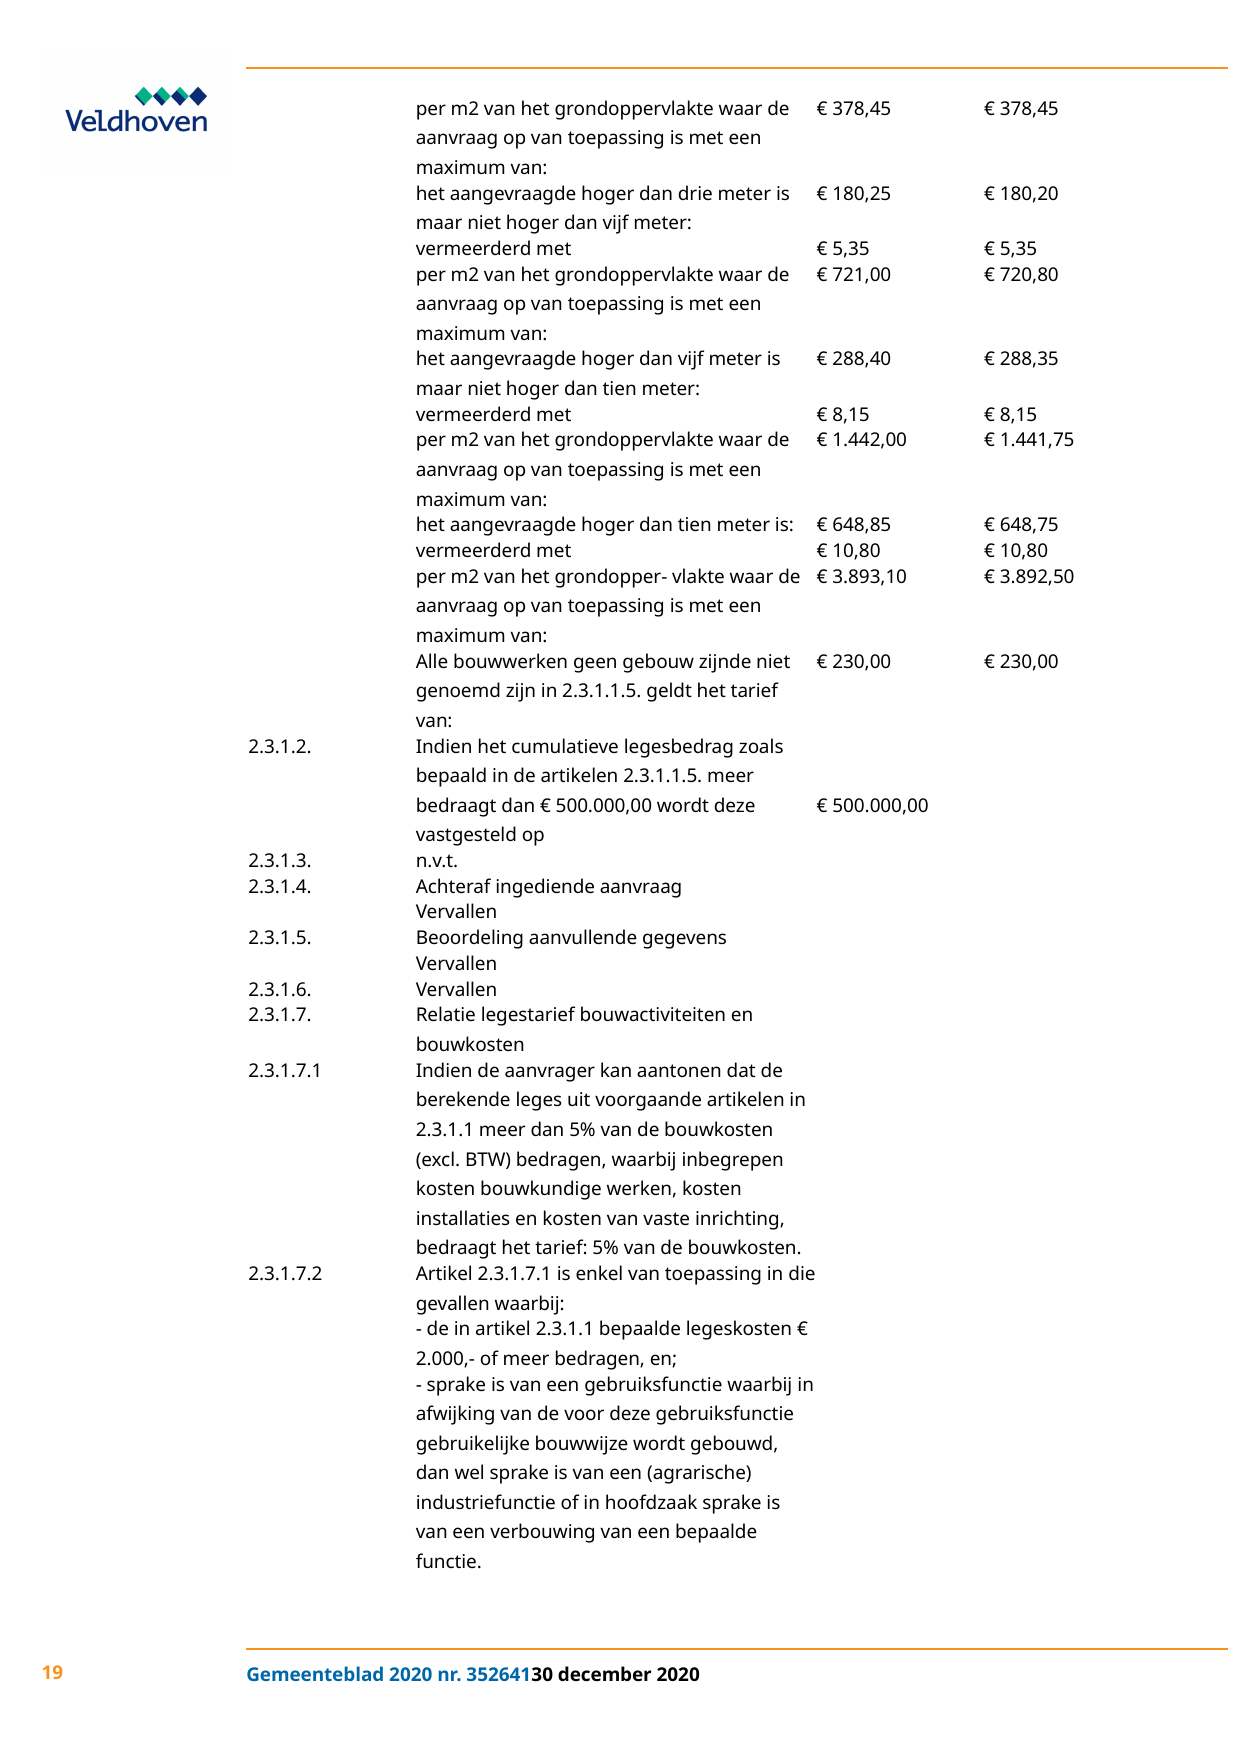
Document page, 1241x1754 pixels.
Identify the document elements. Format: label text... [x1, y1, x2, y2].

table_cell € 3.893,10 [816, 563, 984, 648]
table_cell [816, 950, 984, 976]
table_cell [816, 1260, 984, 1316]
table_cell [984, 950, 1152, 976]
table_cell Beoordeling aanvullende gegevens [416, 925, 816, 950]
table_cell 2.3.1.7.2 [248, 1260, 416, 1316]
table_cell € 1.442,00 [816, 427, 984, 512]
table_cell € 720,80 [984, 261, 1152, 346]
table_cell per m2 van het grondopper- vlakte waar de aanvraag op van toepassing is met een maximum van: [416, 563, 816, 648]
table_cell [816, 1316, 984, 1371]
table_cell vermeerderd met [416, 401, 816, 427]
table_cell [984, 1316, 1152, 1371]
table_cell € 1.441,75 [984, 427, 1152, 512]
table_cell 2.3.1.3. [248, 847, 416, 873]
table_cell € 5,35 [984, 235, 1152, 261]
table_cell per m2 van het grondoppervlakte waar de aanvraag op van toepassing is met een maximum van: [416, 95, 816, 180]
table_cell 2.3.1.6. [248, 976, 416, 1002]
table_cell Vervallen [416, 950, 816, 976]
table_cell 2.3.1.4. [248, 873, 416, 899]
table_cell het aangevraagde hoger dan drie meter is maar niet hoger dan vijf meter: [416, 180, 816, 235]
table_cell € 378,45 [984, 95, 1152, 180]
table_cell 2.3.1.7.1 [248, 1057, 416, 1260]
table_cell [816, 925, 984, 950]
table_cell € 721,00 [816, 261, 984, 346]
table_cell [248, 346, 416, 401]
table_cell [816, 1057, 984, 1260]
table_cell Alle bouwwerken geen gebouw zijnde niet genoemd zijn in 2.3.1.1.5. geldt het tarief van: [416, 648, 816, 733]
table_cell [816, 976, 984, 1002]
table_cell 2.3.1.2. [248, 733, 416, 847]
table_cell [984, 976, 1152, 1002]
table_cell € 180,20 [984, 180, 1152, 235]
table_cell € 10,80 [984, 537, 1152, 563]
table_cell [248, 1316, 416, 1371]
table_cell € 230,00 [984, 648, 1152, 733]
table_cell € 648,75 [984, 512, 1152, 537]
table_cell [984, 1574, 1152, 1600]
table_cell [248, 427, 416, 512]
table_cell Vervallen [416, 899, 816, 924]
table_cell [416, 1574, 816, 1600]
table_cell [816, 899, 984, 924]
table_cell [248, 950, 416, 976]
table_cell per m2 van het grondoppervlakte waar de aanvraag op van toepassing is met een maximum van: [416, 261, 816, 346]
table_cell € 378,45 [816, 95, 984, 180]
table_cell n.v.t. [416, 847, 816, 873]
picture [41, 47, 231, 172]
table_cell [816, 1371, 984, 1574]
table_cell het aangevraagde hoger dan tien meter is: [416, 512, 816, 537]
table_cell [248, 261, 416, 346]
table_cell - sprake is van een gebruiksfunctie waarbij in afwijking van de voor deze gebruiksfunctie gebruikelijke bouwwijze wordt gebouwd, dan wel sprake is van een (agrarische) industriefunctie of in hoofdzaak sprake is van een verbouwing van een bepaalde functie. [416, 1371, 816, 1574]
table_cell [248, 512, 416, 537]
table_cell [984, 733, 1152, 847]
table_cell [816, 847, 984, 873]
table_cell [984, 1057, 1152, 1260]
table_cell [984, 1002, 1152, 1057]
table_cell [984, 1260, 1152, 1316]
table_cell [984, 1371, 1152, 1574]
table_cell [248, 1574, 416, 1600]
table_cell [248, 1371, 416, 1574]
table_cell [984, 873, 1152, 899]
table_cell Relatie legestarief bouwactiviteiten en bouwkosten [416, 1002, 816, 1057]
table_cell 2.3.1.7. [248, 1002, 416, 1057]
table_cell [248, 401, 416, 427]
table_cell [248, 648, 416, 733]
table_cell [984, 925, 1152, 950]
table_cell Achteraf ingediende aanvraag [416, 873, 816, 899]
table_cell € 230,00 [816, 648, 984, 733]
table_cell € 288,35 [984, 346, 1152, 401]
table_cell [248, 180, 416, 235]
table_cell [248, 537, 416, 563]
table_cell € 8,15 [816, 401, 984, 427]
table_cell Vervallen [416, 976, 816, 1002]
table_cell [248, 899, 416, 924]
table_cell [248, 563, 416, 648]
table_cell € 5,35 [816, 235, 984, 261]
table_cell € 3.892,50 [984, 563, 1152, 648]
table_cell Artikel 2.3.1.7.1 is enkel van toepassing in die gevallen waarbij: [416, 1260, 816, 1316]
table_cell [984, 847, 1152, 873]
table_cell € 180,25 [816, 180, 984, 235]
table_cell € 8,15 [984, 401, 1152, 427]
table_cell € 10,80 [816, 537, 984, 563]
table_cell per m2 van het grondoppervlakte waar de aanvraag op van toepassing is met een maximum van: [416, 427, 816, 512]
table_cell € 500.000,00 [816, 733, 984, 847]
table_cell vermeerderd met [416, 235, 816, 261]
table_cell vermeerderd met [416, 537, 816, 563]
table_cell [248, 95, 416, 180]
table_cell Indien de aanvrager kan aantonen dat de berekende leges uit voorgaande artikelen in 2.3.1.1 meer dan 5% van de bouwkosten (excl. BTW) bedragen, waarbij inbegrepen kosten bouwkundige werken, kosten installaties en kosten van vaste inrichting, bedraagt het tarief: 5% van de bouwkosten. [416, 1057, 816, 1260]
table_cell [984, 899, 1152, 924]
table_cell Indien het cumulatieve legesbedrag zoals bepaald in de artikelen 2.3.1.1.5. meer bedraagt dan € 500.000,00 wordt deze vastgesteld op [416, 733, 816, 847]
table_cell het aangevraagde hoger dan vijf meter is maar niet hoger dan tien meter: [416, 346, 816, 401]
table_cell € 288,40 [816, 346, 984, 401]
table_cell 2.3.1.5. [248, 925, 416, 950]
table_cell - de in artikel 2.3.1.1 bepaalde legeskosten € 2.000,- of meer bedragen, en; [416, 1316, 816, 1371]
table_cell € 648,85 [816, 512, 984, 537]
table_cell [816, 1574, 984, 1600]
table_cell [816, 873, 984, 899]
table_cell [248, 235, 416, 261]
table_cell [816, 1002, 984, 1057]
